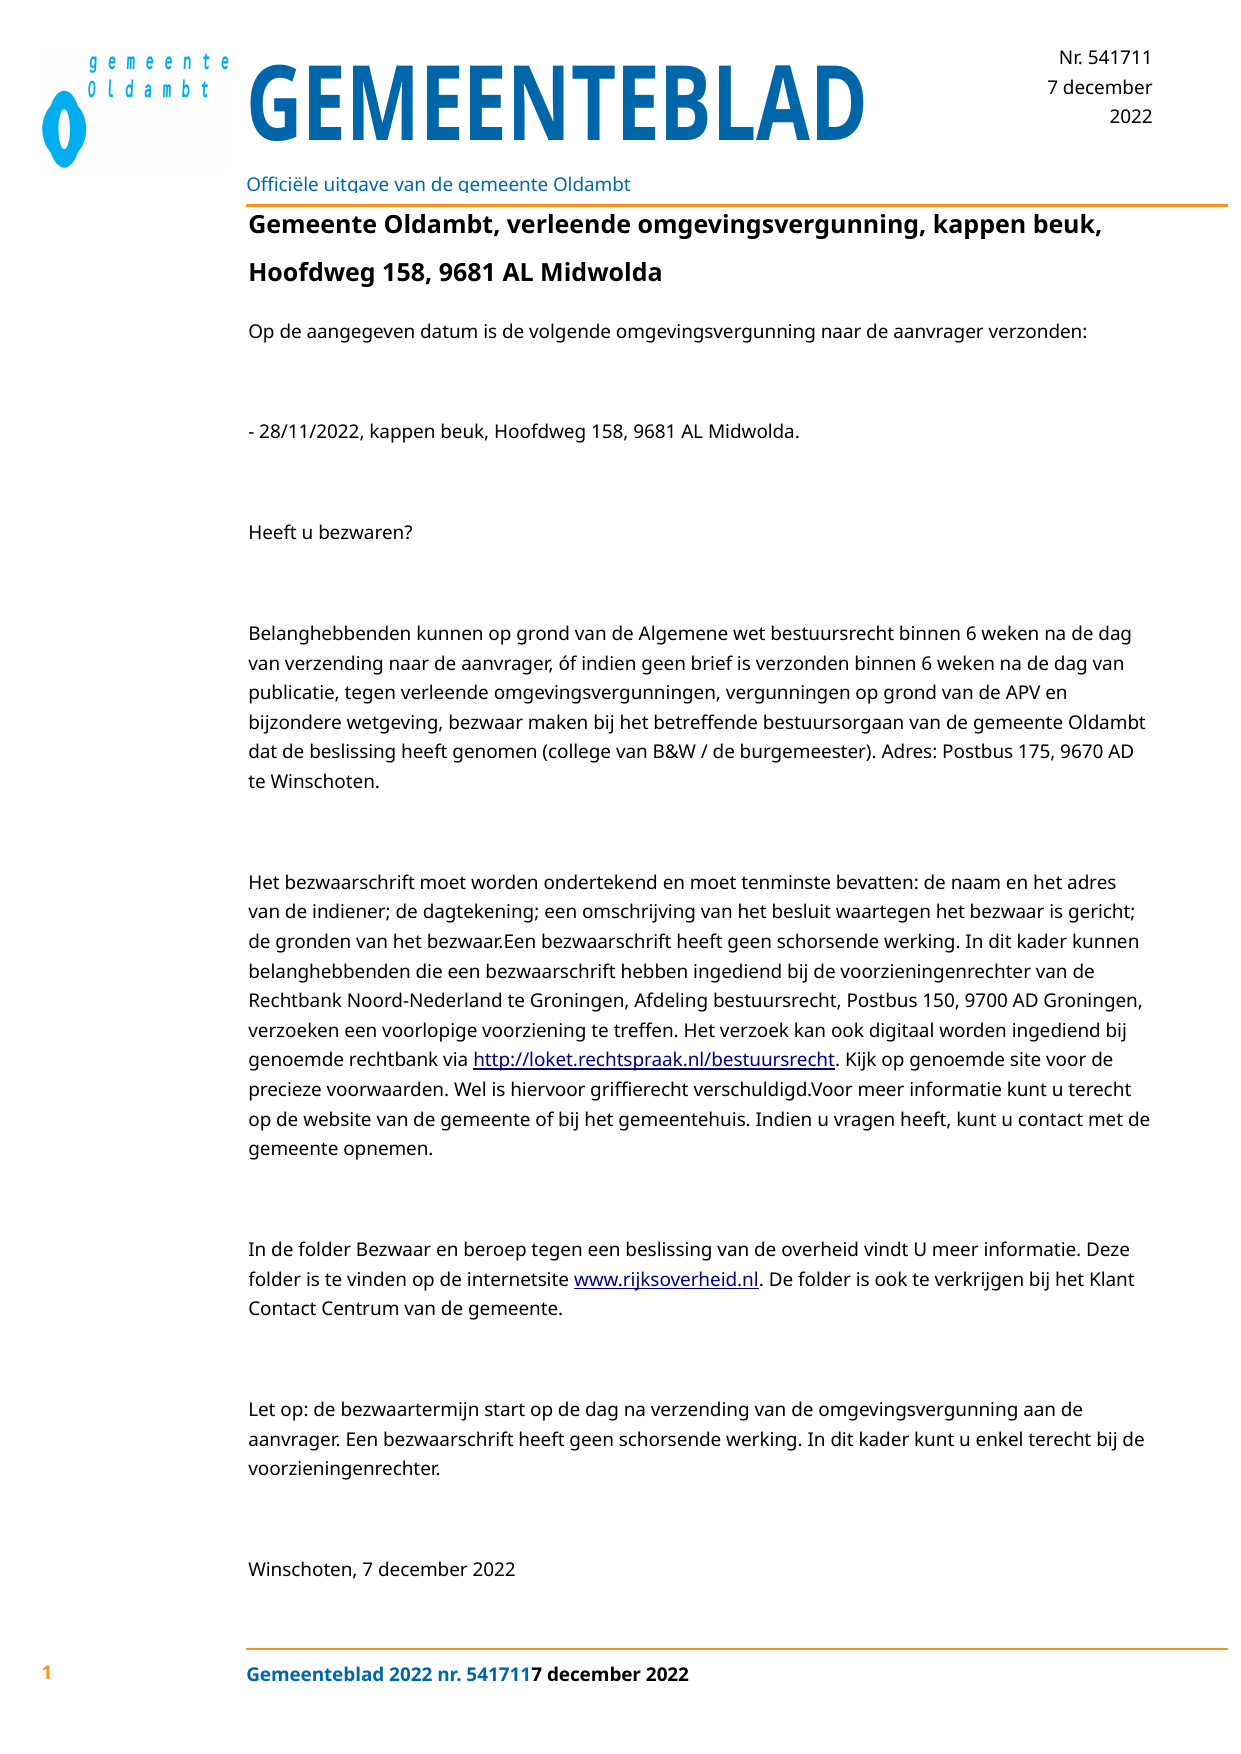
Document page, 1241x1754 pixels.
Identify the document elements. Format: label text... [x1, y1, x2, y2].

text In de folder Bezwaar en beroep tegen een beslissing van de overheid vindt U meer informatie. Deze folder is te vinden op de internetsite www.rijksoverheid.nl. De folder is ook te verkrijgen bij het Klant Contact Centrum van de gemeente. [248, 1236, 1152, 1321]
text Gemeente Oldambt, verleende omgevingsvergunning, kappen beuk, Hoofdweg 158, 9681 AL Midwolda [248, 207, 1152, 288]
text Belanghebbenden kunnen op grond van de Algemene wet bestuursrecht binnen 6 weken na de dag van verzending naar de aanvrager, óf indien geen brief is verzonden binnen 6 weken na de dag van publicatie, tegen verleende omgevingsvergunningen, vergunningen op grond van de APV en bijzondere wetgeving, bezwaar maken bij het betreffende bestuursorgaan van de gemeente Oldambt dat de beslissing heeft genomen (college van B&W / de burgemeester). Adres: Postbus 175, 9670 AD te Winschoten. [248, 620, 1152, 794]
text Heeft u bezwaren? [248, 519, 1152, 545]
text Winschoten, 7 december 2022 [248, 1556, 1152, 1582]
picture [41, 47, 231, 172]
text Let op: de bezwaartermijn start op de dag na verzending van de omgevingsvergunning aan de aanvrager. Een bezwaarschrift heeft geen schorsende werking. In dit kader kunt u enkel terecht bij de voorzieningenrechter. [248, 1396, 1152, 1481]
text Op de aangegeven datum is de volgende omgevingsvergunning naar de aanvrager verzonden: [248, 318, 1152, 344]
text Het bezwaarschrift moet worden ondertekend en moet tenminste bevatten: de naam en het adres van de indiener; de dagtekening; een omschrijving van het besluit waartegen het bezwaar is gericht; de gronden van het bezwaar.Een bezwaarschrift heeft geen schorsende werking. In dit kader kunnen belanghebbenden die een bezwaarschrift hebben ingediend bij de voorzieningenrechter van de Rechtbank Noord-Nederland te Groningen, Afdeling bestuursrecht, Postbus 150, 9700 AD Groningen, verzoeken een voorlopige voorziening te treffen. Het verzoek kan ook digitaal worden ingediend bij genoemde rechtbank via http://loket.rechtspraak.nl/bestuursrecht. Kijk op genoemde site voor de precieze voorwaarden. Wel is hiervoor griffierecht verschuldigd.Voor meer informatie kunt u terecht op de website van de gemeente of bij het gemeentehuis. Indien u vragen heeft, kunt u contact met de gemeente opnemen. [248, 869, 1152, 1161]
text - 28/11/2022, kappen beuk, Hoofdweg 158, 9681 AL Midwolda. [248, 419, 1152, 444]
